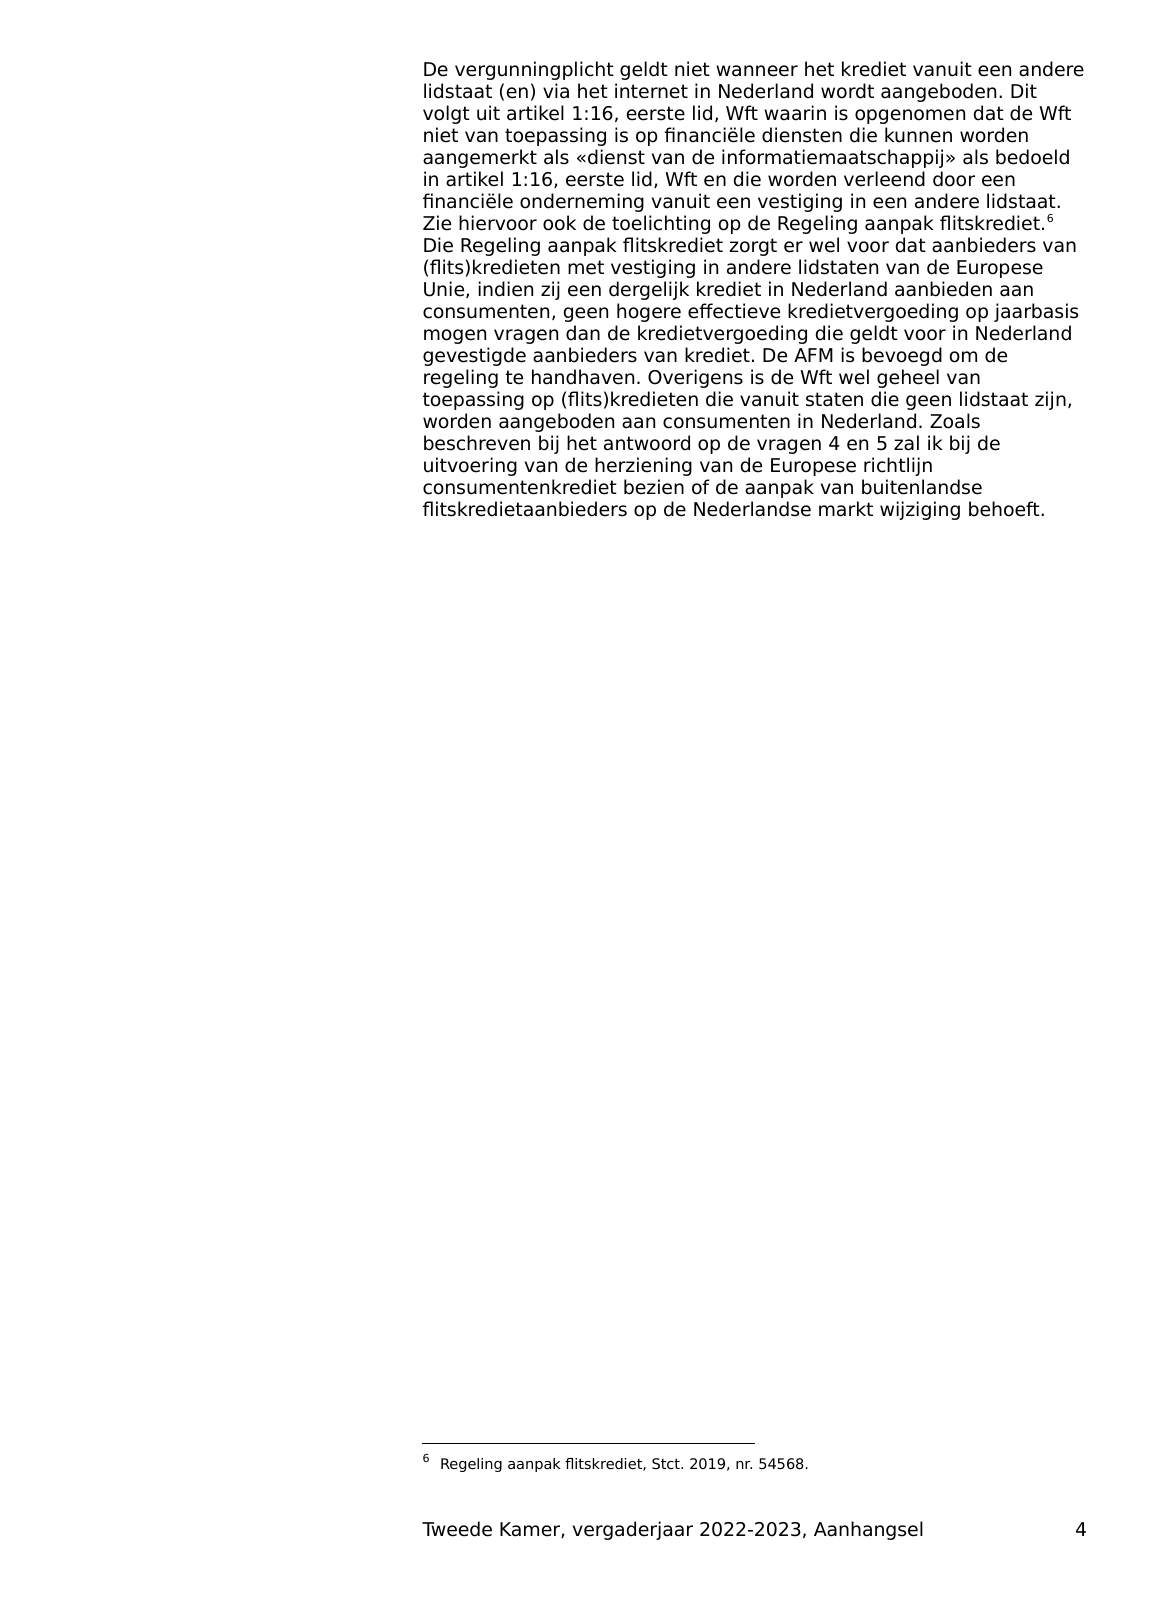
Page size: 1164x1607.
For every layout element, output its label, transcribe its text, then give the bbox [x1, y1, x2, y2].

text De vergunningplicht geldt niet wanneer het krediet vanuit een andere lidstaat (en) via het internet in Nederland wordt aangeboden. Dit volgt uit artikel 1:16, eerste lid, Wft waarin is opgenomen dat de Wft niet van toepassing is op financiële diensten die kunnen worden aangemerkt als «dienst van de informatiemaatschappij» als bedoeld in artikel 1:16, eerste lid, Wft en die worden verleend door een financiële onderneming vanuit een vestiging in een andere lidstaat. Zie hiervoor ook de toelichting op de Regeling aanpak flitskrediet. Die Regeling aanpak flitskrediet zorgt er wel voor dat aanbieders van (flits)kredieten met vestiging in andere lidstaten van de Europese Unie, indien zij een dergelijk krediet in Nederland aanbieden aan consumenten, geen hogere effectieve kredietvergoeding op jaarbasis mogen vragen dan de kredietvergoeding die geldt voor in Nederland gevestigde aanbieders van krediet. De AFM is bevoegd om de regeling te handhaven. Overigens is de Wft wel geheel van toepassing op (flits)kredieten die vanuit staten die geen lidstaat zijn, worden aangeboden aan consumenten in Nederland. Zoals beschreven bij het antwoord op de vragen 4 en 5 zal ik bij de uitvoering van de herziening van de Europese richtlijn consumentenkrediet bezien of de aanpak van buitenlandse flitskredietaanbieders op de Nederlandse markt wijziging behoeft. [422, 59, 1087, 521]
text Regeling aanpak flitskrediet, Stct. 2019, nr. 54568. [422, 1452, 1087, 1474]
